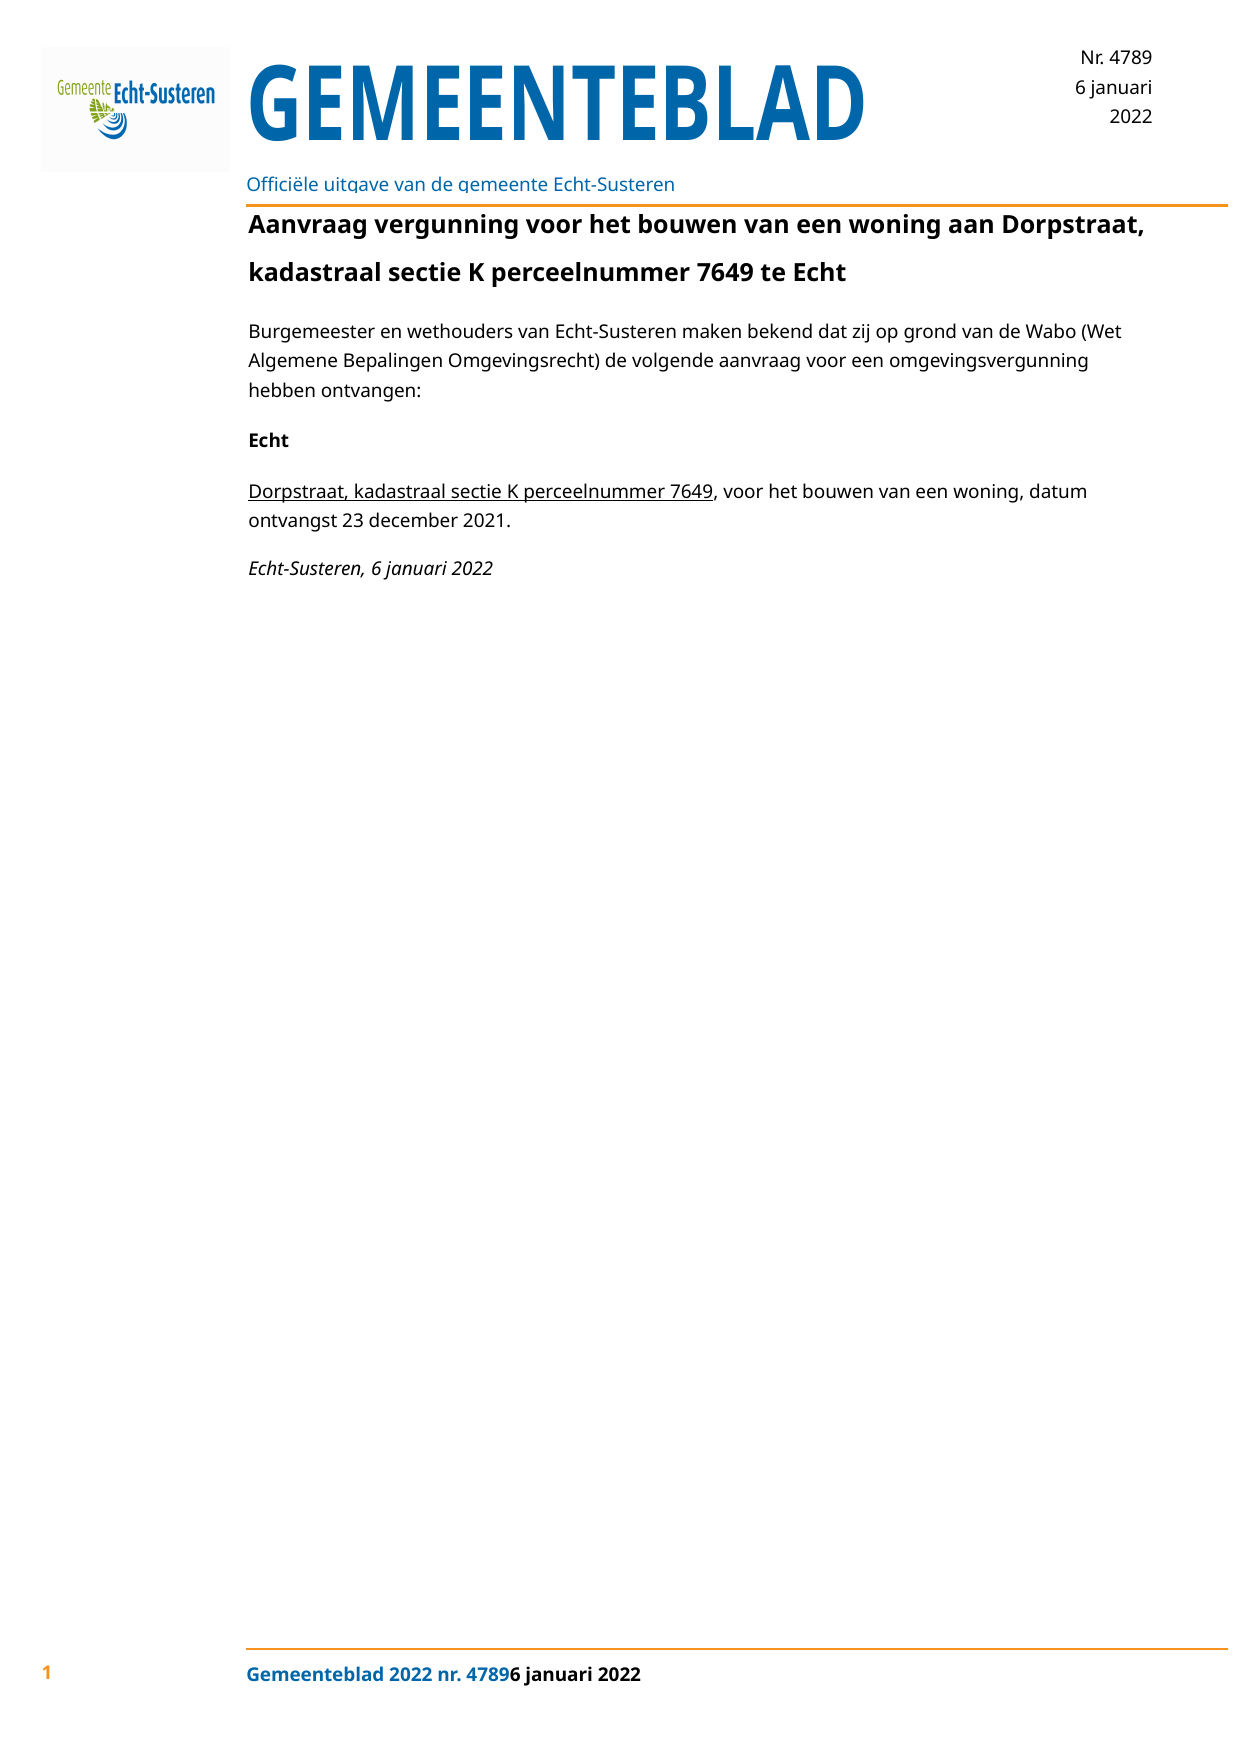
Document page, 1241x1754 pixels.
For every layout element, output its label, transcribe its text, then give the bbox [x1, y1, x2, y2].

text Aanvraag vergunning voor het bouwen van een woning aan Dorpstraat, kadastraal sectie K perceelnummer 7649 te Echt [248, 207, 1152, 288]
text Dorpstraat, kadastraal sectie K perceelnummer 7649, voor het bouwen van een woning, datum ontvangst 23 december 2021. [248, 478, 1152, 533]
picture [41, 47, 231, 172]
text Echt [248, 427, 1152, 453]
text Burgemeester en wethouders van Echt-Susteren maken bekend dat zij op grond van de Wabo (Wet Algemene Bepalingen Omgevingsrecht) de volgende aanvraag voor een omgevingsvergunning hebben ontvangen: [248, 318, 1152, 403]
text Echt-Susteren, 6 januari 2022 [248, 555, 1152, 581]
